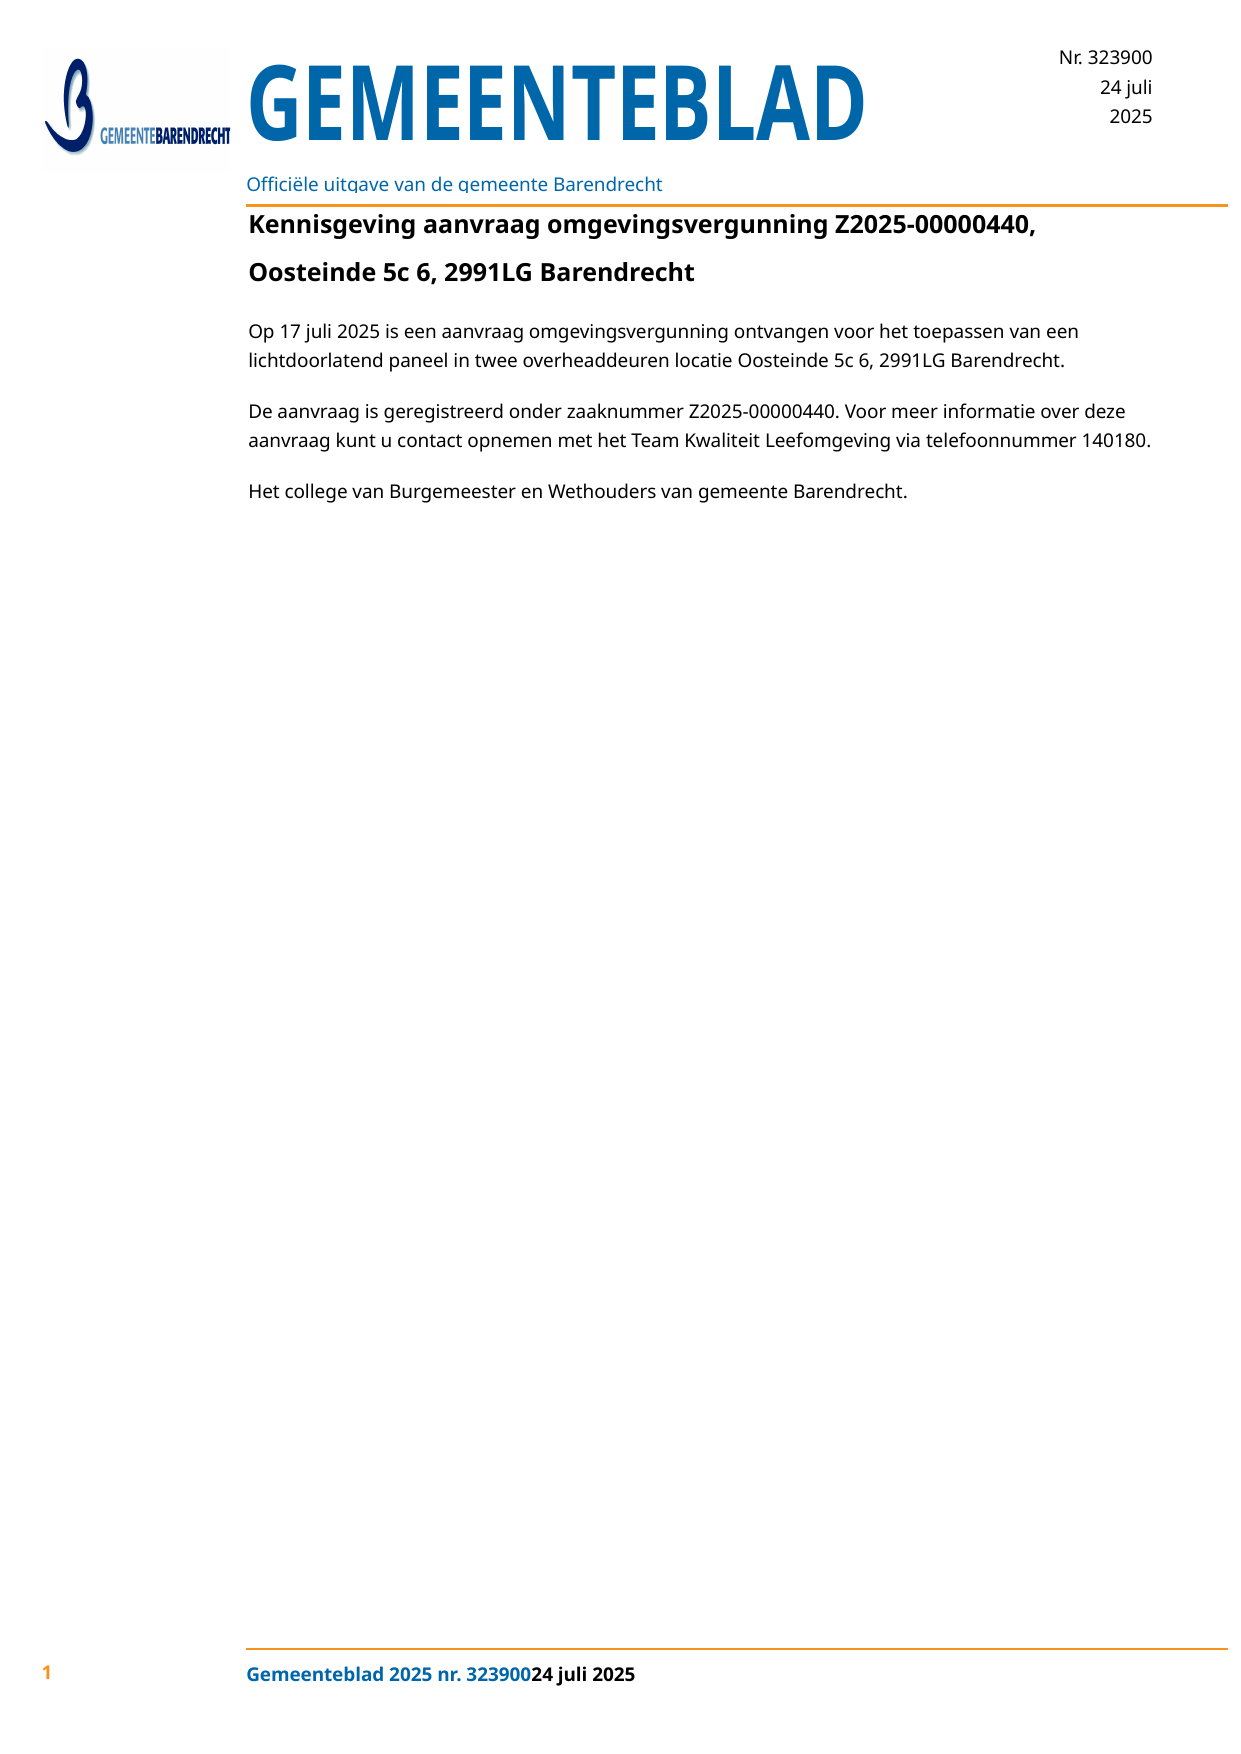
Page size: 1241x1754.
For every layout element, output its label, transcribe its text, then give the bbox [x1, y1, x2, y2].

text Kennisgeving aanvraag omgevingsvergunning Z2025-00000440, Oosteinde 5c 6, 2991LG Barendrecht [248, 207, 1152, 288]
text De aanvraag is geregistreerd onder zaaknummer Z2025-00000440. Voor meer informatie over deze aanvraag kunt u contact opnemen met het Team Kwaliteit Leefomgeving via telefoonnummer 140180. [248, 398, 1152, 453]
text Op 17 juli 2025 is een aanvraag omgevingsvergunning ontvangen voor het toepassen van een lichtdoorlatend paneel in twee overheaddeuren locatie Oosteinde 5c 6, 2991LG Barendrecht. [248, 318, 1152, 373]
text Het college van Burgemeester en Wethouders van gemeente Barendrecht. [248, 478, 1152, 504]
picture [41, 47, 231, 172]
